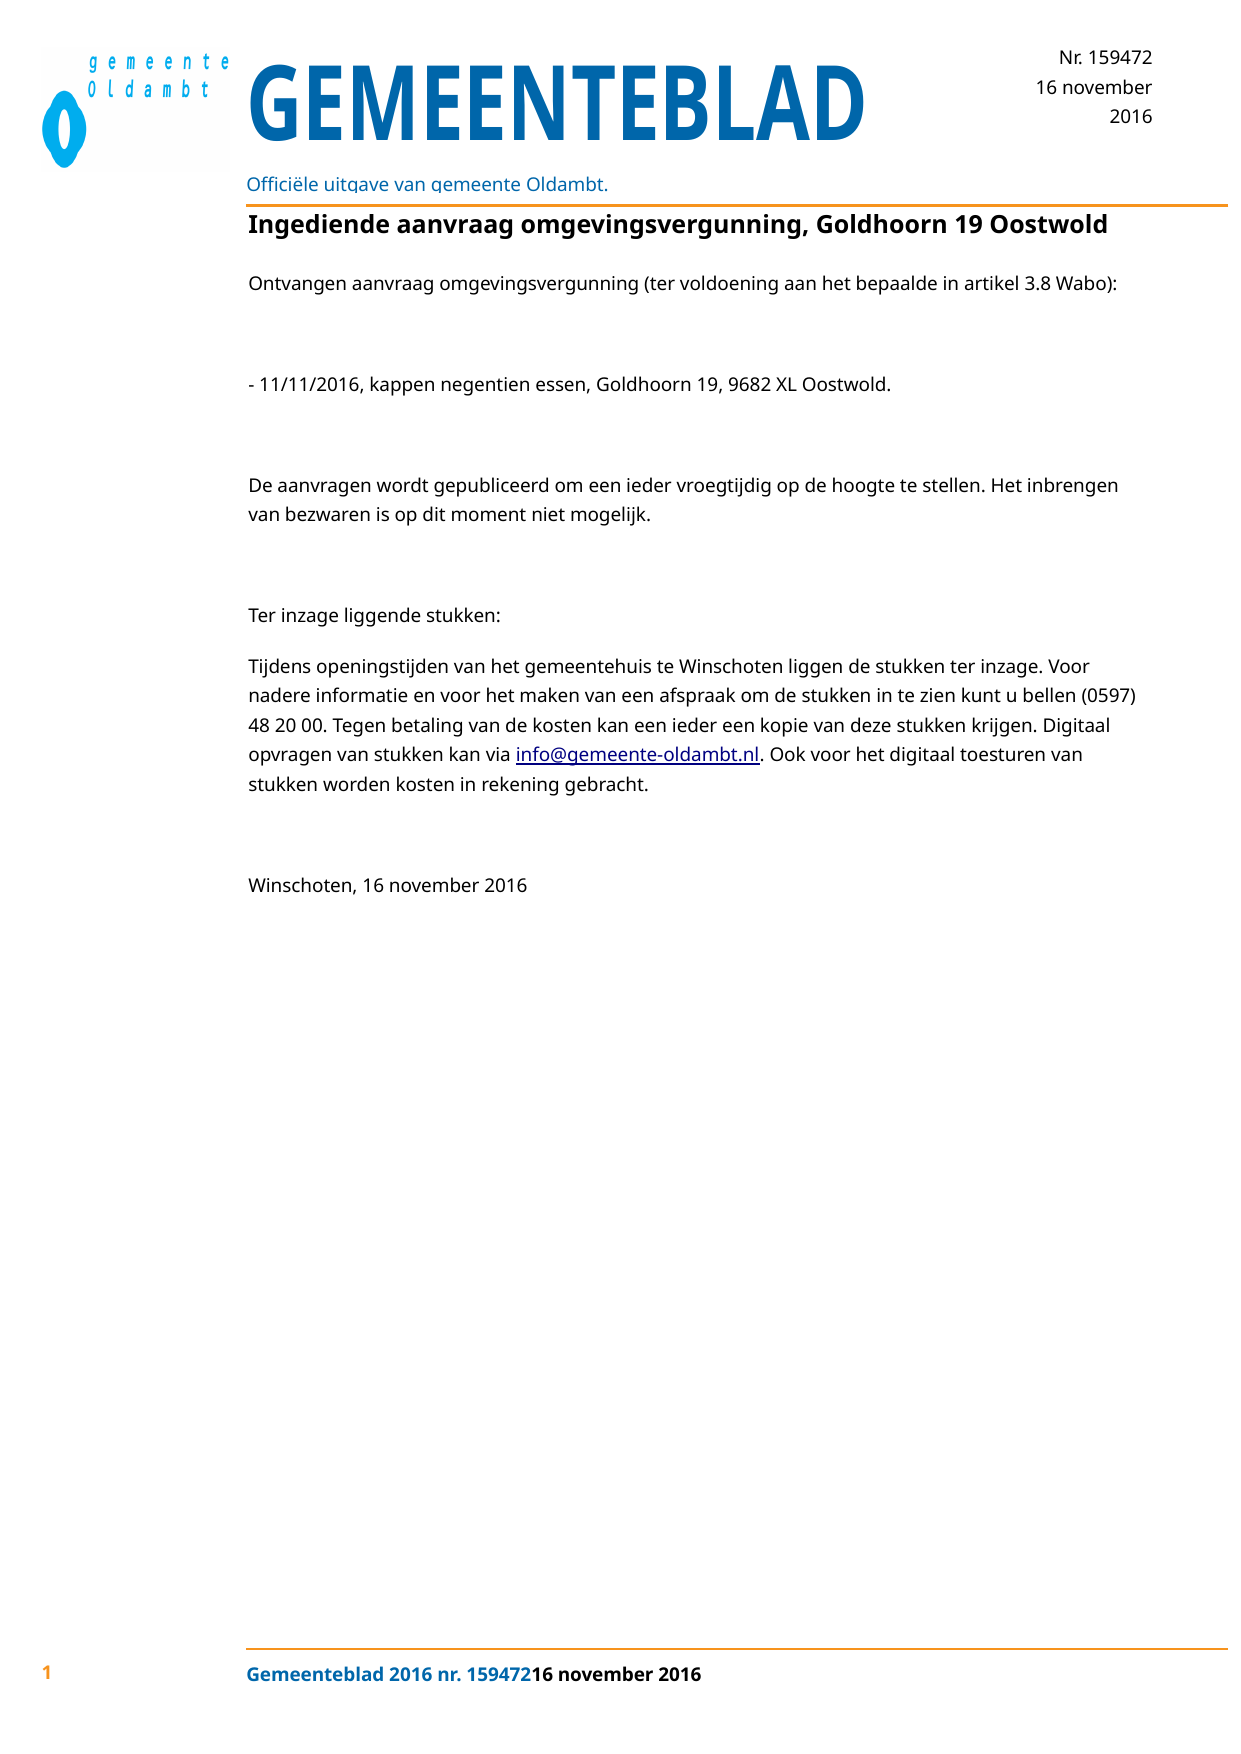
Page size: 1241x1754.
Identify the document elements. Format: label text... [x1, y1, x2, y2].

picture [41, 47, 231, 172]
text Ontvangen aanvraag omgevingsvergunning (ter voldoening aan het bepaalde in artikel 3.8 Wabo): [248, 270, 1152, 296]
text De aanvragen wordt gepubliceerd om een ieder vroegtijdig op de hoogte te stellen. Het inbrengen van bezwaren is op dit moment niet mogelijk. [248, 472, 1152, 527]
text Ingediende aanvraag omgevingsvergunning, Goldhoorn 19 Oostwold [248, 207, 1152, 241]
text - 11/11/2016, kappen negentien essen, Goldhoorn 19, 9682 XL Oostwold. [248, 371, 1152, 397]
text Winschoten, 16 november 2016 [248, 872, 1152, 898]
text Ter inzage liggende stukken: [248, 602, 1152, 628]
text Tijdens openingstijden van het gemeentehuis te Winschoten liggen de stukken ter inzage. Voor nadere informatie en voor het maken van een afspraak om de stukken in te zien kunt u bellen (0597) 48 20 00. Tegen betaling van de kosten kan een ieder een kopie van deze stukken krijgen. Digitaal opvragen van stukken kan via info@gemeente-oldambt.nl. Ook voor het digitaal toesturen van stukken worden kosten in rekening gebracht. [248, 653, 1152, 797]
